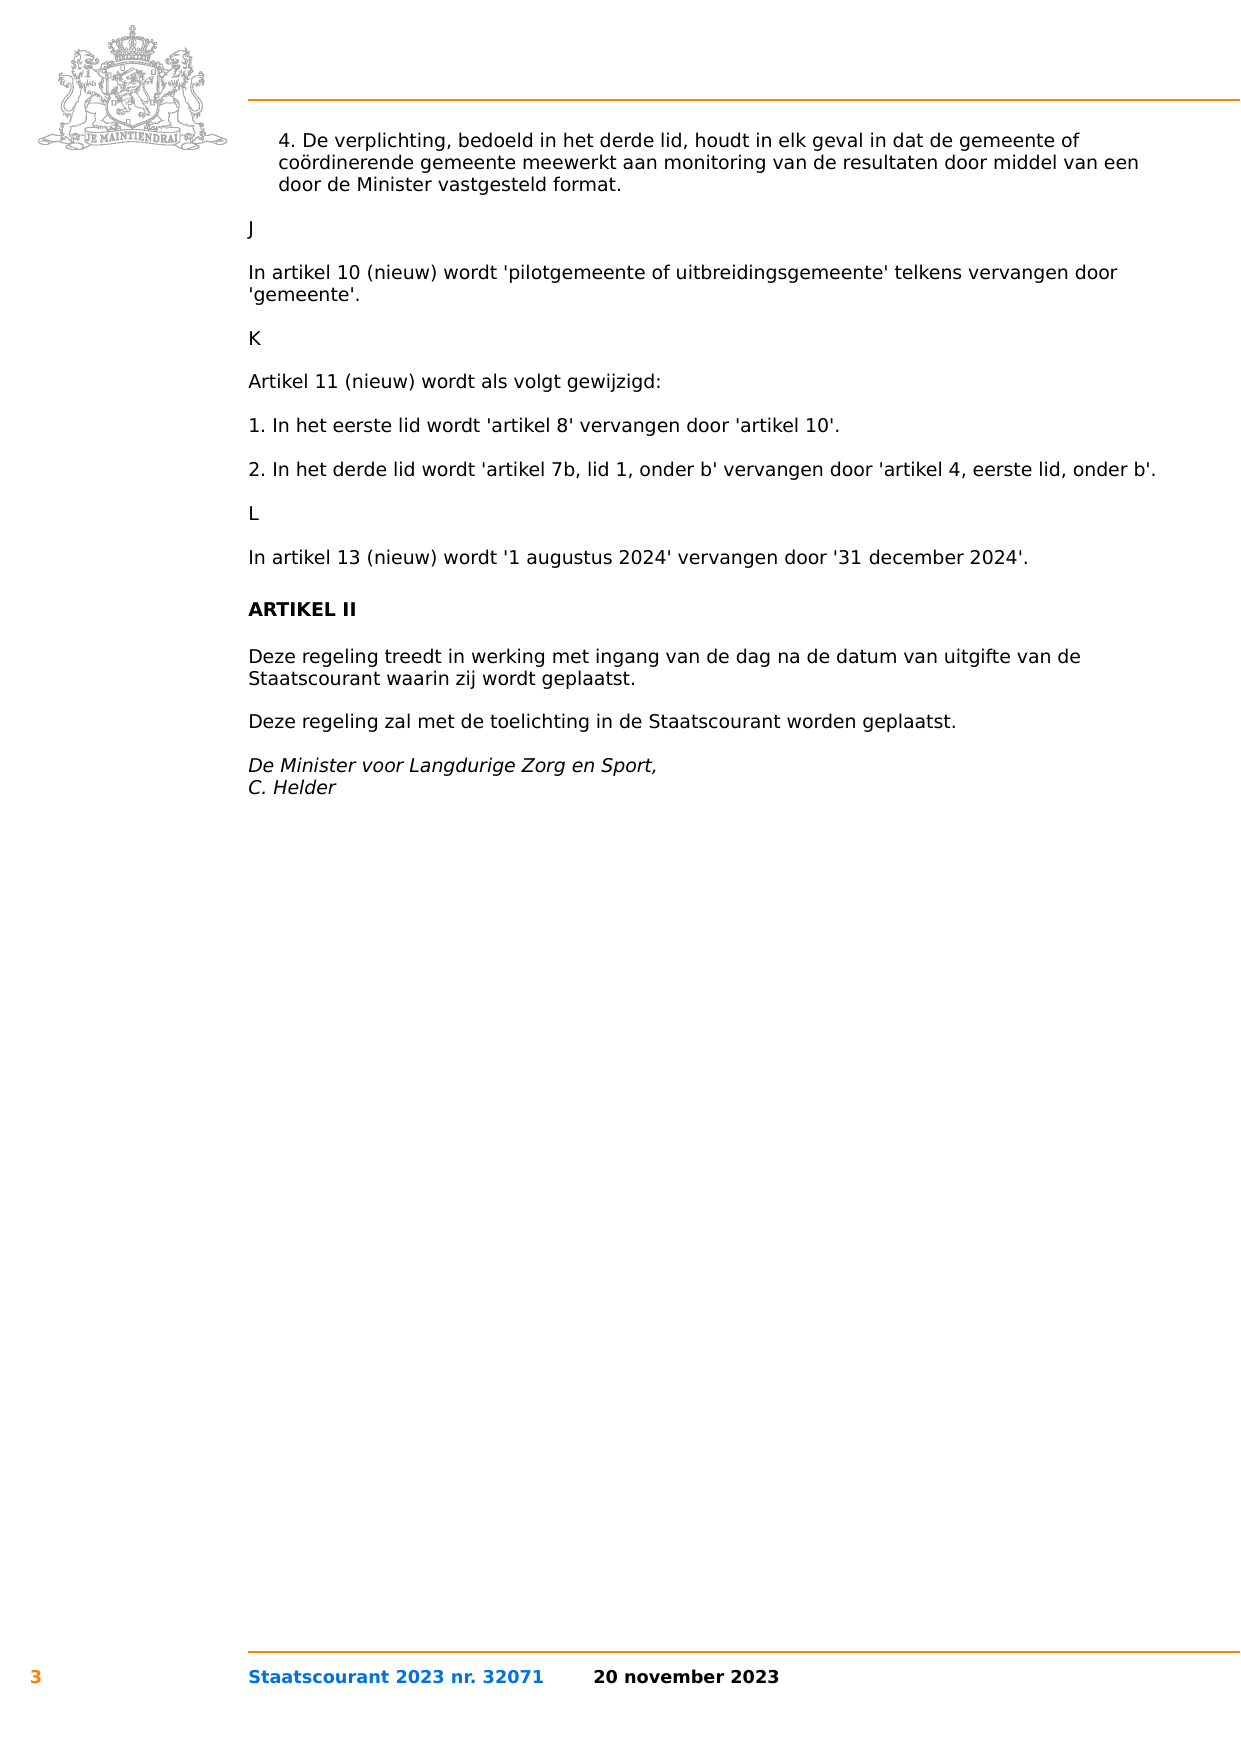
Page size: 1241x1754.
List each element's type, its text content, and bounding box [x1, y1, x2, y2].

text L [248, 503, 1163, 525]
text Deze regeling zal met de toelichting in de Staatscourant worden geplaatst. [248, 711, 1163, 733]
text J [248, 218, 1163, 240]
text 4. De verplichting, bedoeld in het derde lid, houdt in elk geval in dat de gemeente of coördinerende gemeente meewerkt aan monitoring van de resultaten door middel van een door de Minister vastgesteld format. [278, 130, 1163, 196]
text Artikel 11 (nieuw) wordt als volgt gewijzigd: [248, 371, 1163, 393]
text In artikel 13 (nieuw) wordt '1 augustus 2024' vervangen door '31 december 2024'. [248, 547, 1163, 569]
text 2. In het derde lid wordt 'artikel 7b, lid 1, onder b' vervangen door 'artikel 4, eerste lid, onder b'. [248, 459, 1163, 481]
subtitle ARTIKEL II [248, 599, 1163, 621]
text De Minister voor Langdurige Zorg en Sport, C. Helder [248, 755, 1163, 799]
text In artikel 10 (nieuw) wordt 'pilotgemeente of uitbreidingsgemeente' telkens vervangen door 'gemeente'. [248, 262, 1163, 306]
text K [248, 327, 1163, 349]
picture [38, 25, 227, 150]
text Deze regeling treedt in werking met ingang van de dag na de datum van uitgifte van de Staatscourant waarin zij wordt geplaatst. [248, 646, 1163, 689]
text 1. In het eerste lid wordt 'artikel 8' vervangen door 'artikel 10'. [248, 415, 1163, 437]
